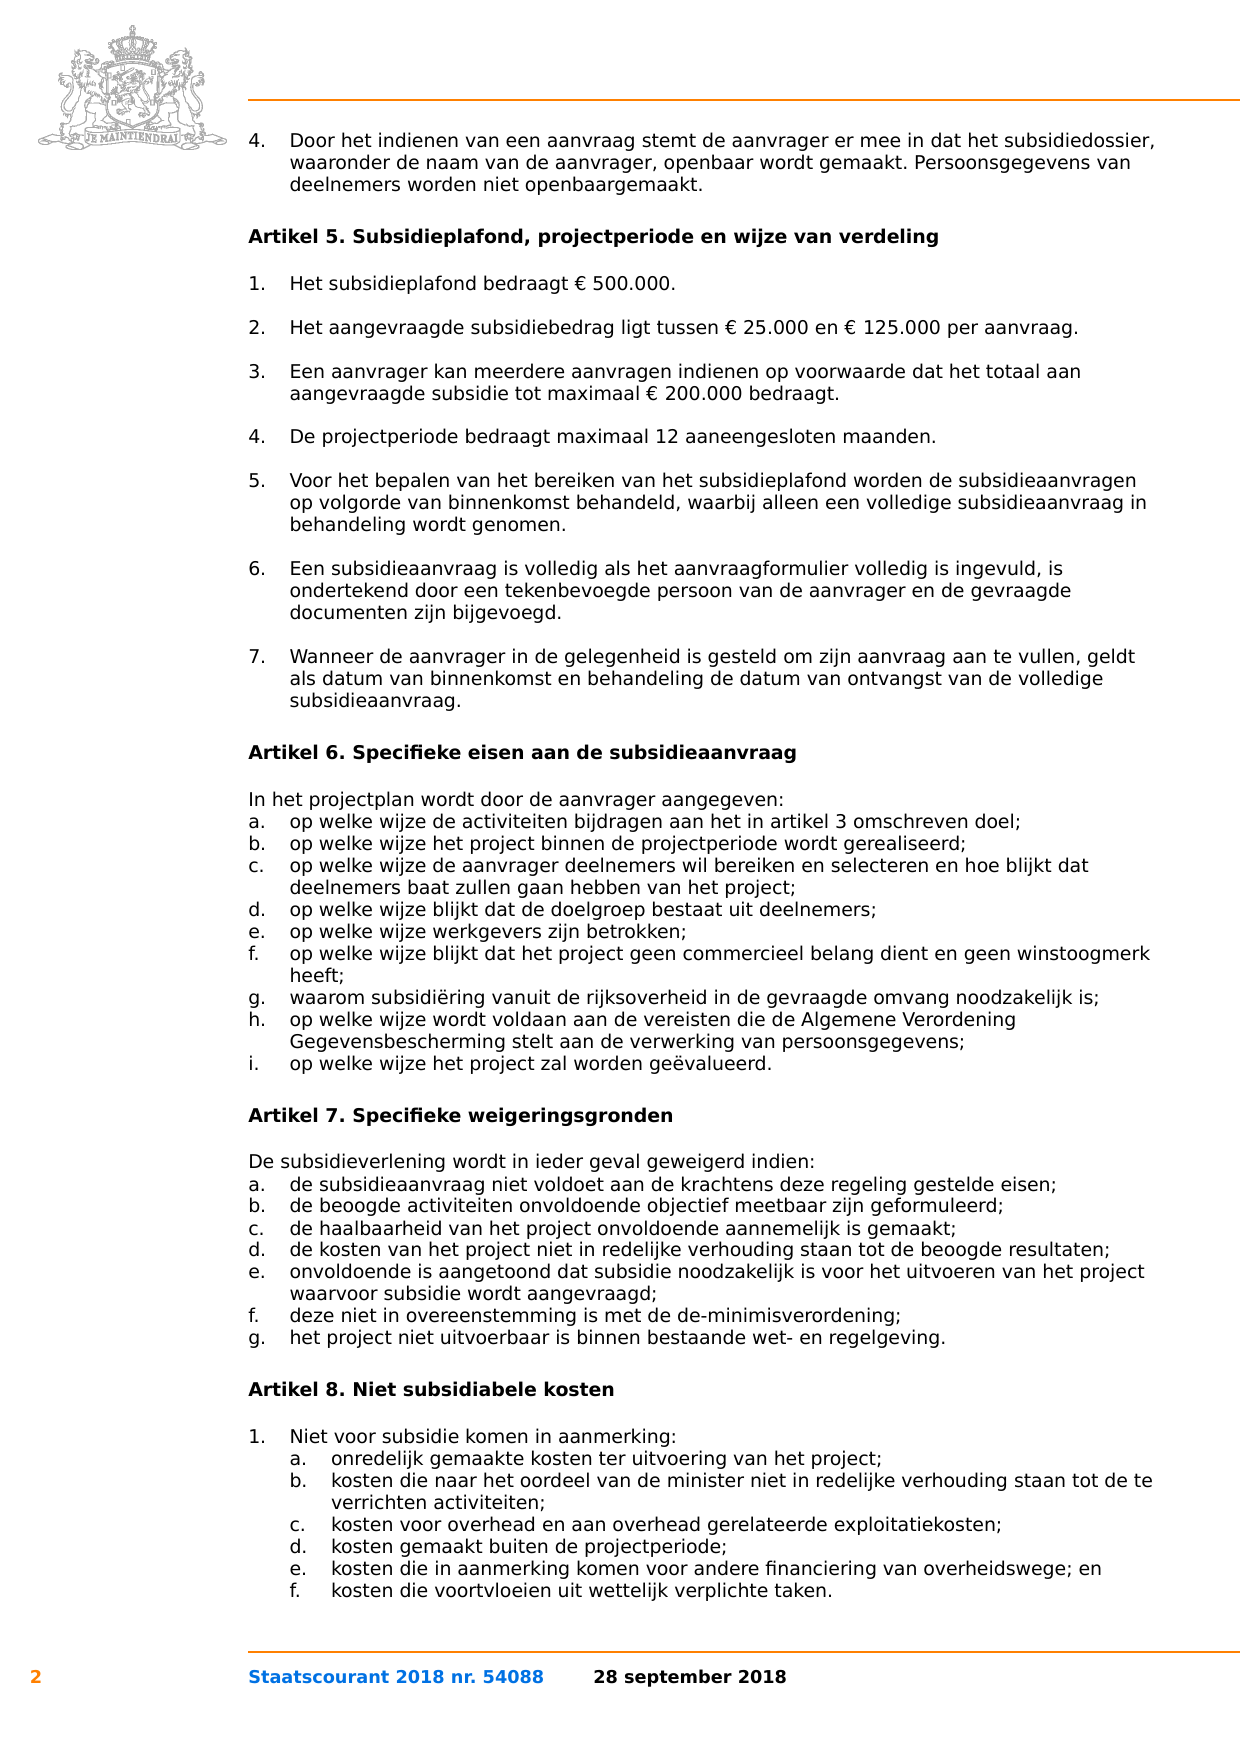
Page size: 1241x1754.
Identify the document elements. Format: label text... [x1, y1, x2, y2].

text d. kosten gemaakt buiten de projectperiode; [289, 1536, 1163, 1558]
text f. op welke wijze blijkt dat het project geen commercieel belang dient en geen winstoogmerk heeft; [248, 943, 1163, 987]
text 3. Een aanvrager kan meerdere aanvragen indienen op voorwaarde dat het totaal aan aangevraagde subsidie tot maximaal € 200.000 bedraagt. [248, 361, 1163, 404]
text 5. Voor het bepalen van het bereiken van het subsidieplafond worden de subsidieaanvragen op volgorde van binnenkomst behandeld, waarbij alleen een volledige subsidieaanvraag in behandeling wordt genomen. [248, 470, 1163, 536]
text i. op welke wijze het project zal worden geëvalueerd. [248, 1052, 1163, 1074]
text e. kosten die in aanmerking komen voor andere financiering van overheidswege; en [289, 1558, 1163, 1580]
text a. op welke wijze de activiteiten bijdragen aan het in artikel 3 omschreven doel; [248, 811, 1163, 833]
text d. op welke wijze blijkt dat de doelgroep bestaat uit deelnemers; [248, 899, 1163, 921]
text f. deze niet in overeenstemming is met de de-minimisverordening; [248, 1305, 1163, 1327]
text 1. Niet voor subsidie komen in aanmerking: [248, 1426, 1163, 1448]
text b. op welke wijze het project binnen de projectperiode wordt gerealiseerd; [248, 833, 1163, 855]
text a. de subsidieaanvraag niet voldoet aan de krachtens deze regeling gestelde eisen; [248, 1173, 1163, 1195]
text d. de kosten van het project niet in redelijke verhouding staan tot de beoogde resultaten; [248, 1239, 1163, 1261]
picture [38, 25, 227, 150]
text h. op welke wijze wordt voldaan aan de vereisten die de Algemene Verordening Gegevensbescherming stelt aan de verwerking van persoonsgegevens; [248, 1008, 1163, 1052]
text b. kosten die naar het oordeel van de minister niet in redelijke verhouding staan tot de te verrichten activiteiten; [289, 1470, 1163, 1514]
subtitle Artikel 6. Specifieke eisen aan de subsidieaanvraag [248, 742, 1163, 764]
text 7. Wanneer de aanvrager in de gelegenheid is gesteld om zijn aanvraag aan te vullen, geldt als datum van binnenkomst en behandeling de datum van ontvangst van de volledige subsidieaanvraag. [248, 646, 1163, 712]
text 4. De projectperiode bedraagt maximaal 12 aaneengesloten maanden. [248, 426, 1163, 448]
text g. waarom subsidiëring vanuit de rijksoverheid in de gevraagde omvang noodzakelijk is; [248, 987, 1163, 1008]
text 2. Het aangevraagde subsidiebedrag ligt tussen € 25.000 en € 125.000 per aanvraag. [248, 317, 1163, 339]
text a. onredelijk gemaakte kosten ter uitvoering van het project; [289, 1448, 1163, 1470]
subtitle Artikel 8. Niet subsidiabele kosten [248, 1379, 1163, 1401]
subtitle Artikel 5. Subsidieplafond, projectperiode en wijze van verdeling [248, 226, 1163, 248]
text De subsidieverlening wordt in ieder geval geweigerd indien: [248, 1151, 1163, 1173]
text c. de haalbaarheid van het project onvoldoende aannemelijk is gemaakt; [248, 1217, 1163, 1239]
text e. onvoldoende is aangetoond dat subsidie noodzakelijk is voor het uitvoeren van het project waarvoor subsidie wordt aangevraagd; [248, 1261, 1163, 1305]
text c. op welke wijze de aanvrager deelnemers wil bereiken en selecteren en hoe blijkt dat deelnemers baat zullen gaan hebben van het project; [248, 855, 1163, 899]
text 4. Door het indienen van een aanvraag stemt de aanvrager er mee in dat het subsidiedossier, waaronder de naam van de aanvrager, openbaar wordt gemaakt. Persoonsgegevens van deelnemers worden niet openbaargemaakt. [248, 130, 1163, 196]
text b. de beoogde activiteiten onvoldoende objectief meetbaar zijn geformuleerd; [248, 1195, 1163, 1217]
text 1. Het subsidieplafond bedraagt € 500.000. [248, 273, 1163, 295]
text g. het project niet uitvoerbaar is binnen bestaande wet- en regelgeving. [248, 1327, 1163, 1349]
text e. op welke wijze werkgevers zijn betrokken; [248, 921, 1163, 943]
text In het projectplan wordt door de aanvrager aangegeven: [248, 789, 1163, 811]
text f. kosten die voortvloeien uit wettelijk verplichte taken. [289, 1580, 1163, 1602]
subtitle Artikel 7. Specifieke weigeringsgronden [248, 1104, 1163, 1126]
text 6. Een subsidieaanvraag is volledig als het aanvraagformulier volledig is ingevuld, is ondertekend door een tekenbevoegde persoon van de aanvrager en de gevraagde documenten zijn bijgevoegd. [248, 558, 1163, 624]
text c. kosten voor overhead en aan overhead gerelateerde exploitatiekosten; [289, 1514, 1163, 1536]
